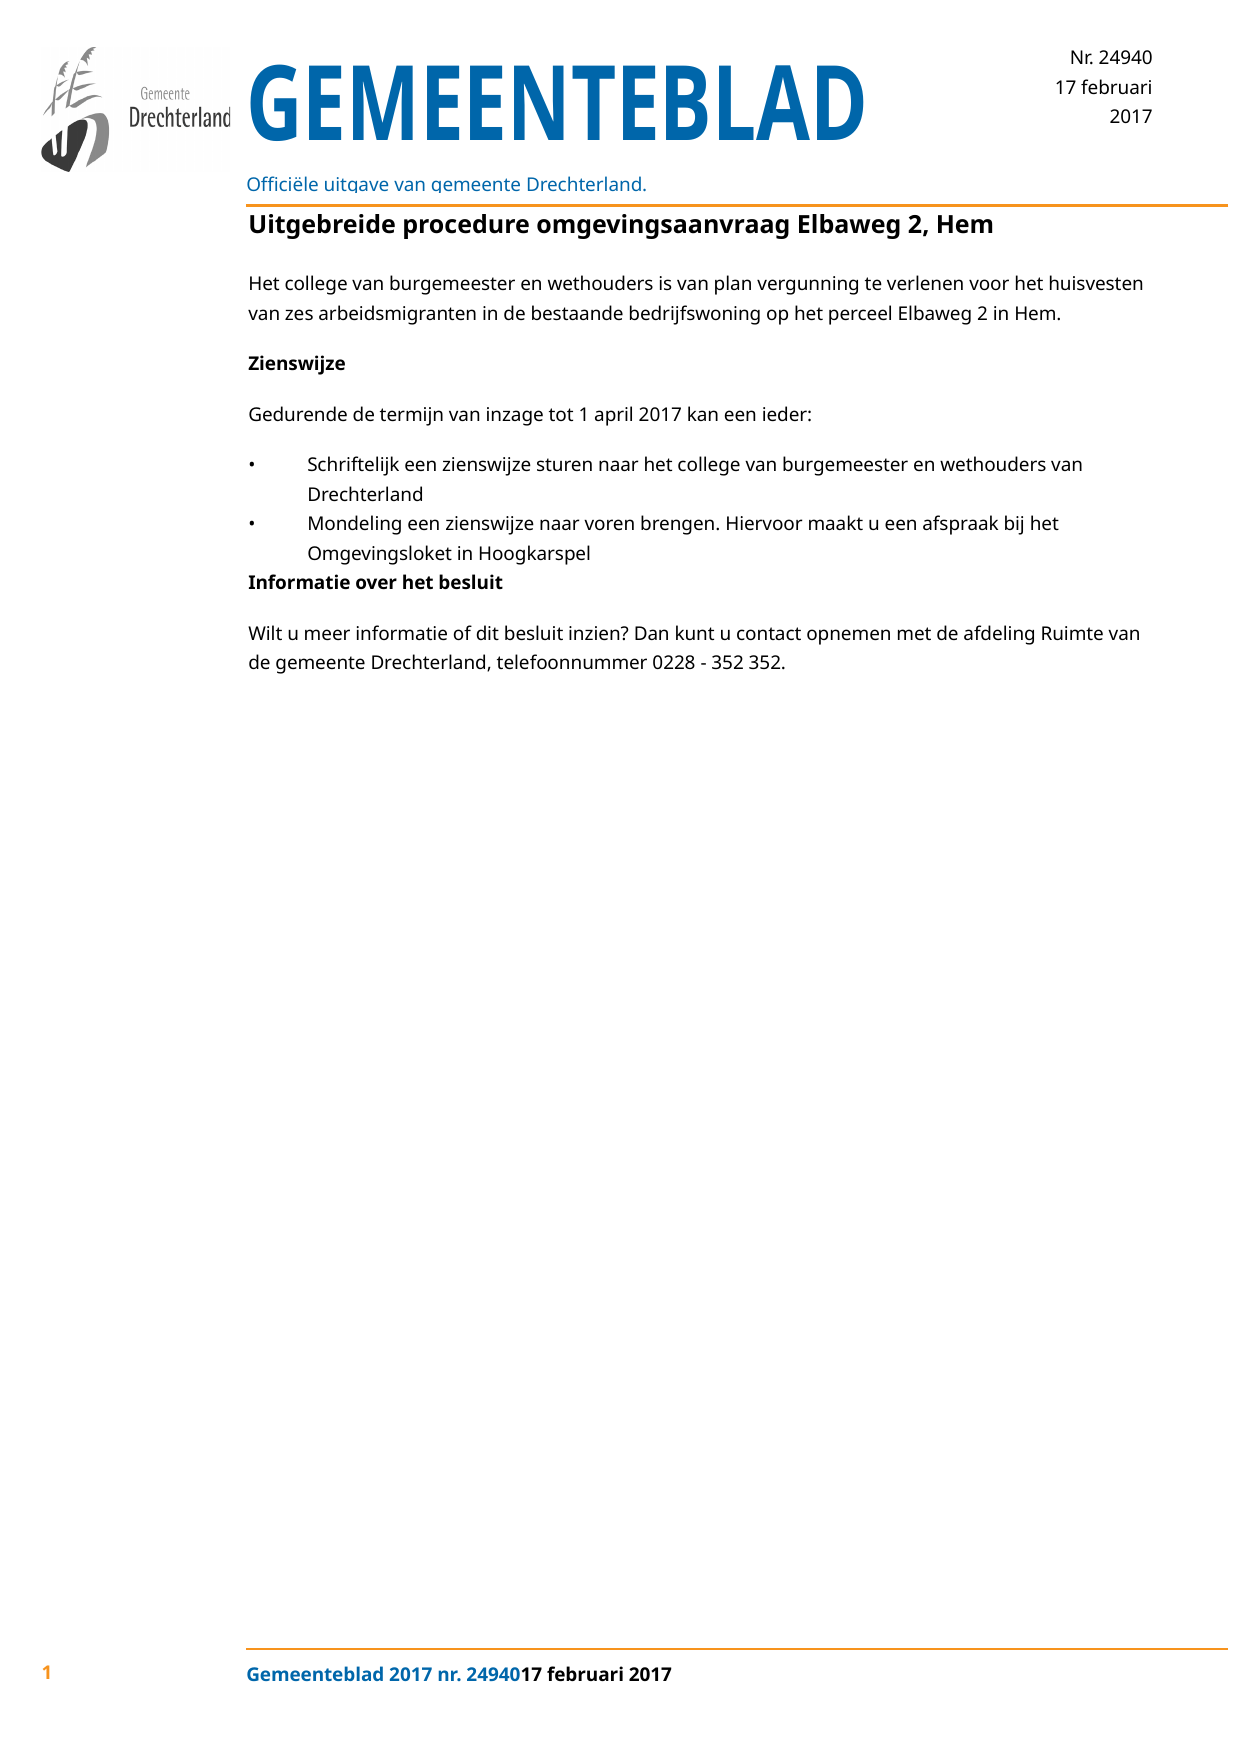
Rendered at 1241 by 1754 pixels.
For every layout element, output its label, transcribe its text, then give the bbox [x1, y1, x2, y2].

list Schriftelijk een zienswijze sturen naar het college van burgemeester en wethouders van Drechterland [248, 451, 1152, 506]
list Mondeling een zienswijze naar voren brengen. Hiervoor maakt u een afspraak bij het Omgevingsloket in Hoogkarspel [248, 510, 1152, 566]
text Zienswijze [248, 350, 1152, 376]
text Wilt u meer informatie of dit besluit inzien? Dan kunt u contact opnemen met de afdeling Ruimte van de gemeente Drechterland, telefoonnummer 0228 - 352 352. [248, 620, 1152, 675]
text Gedurende de termijn van inzage tot 1 april 2017 kan een ieder: [248, 401, 1152, 426]
text Het college van burgemeester en wethouders is van plan vergunning te verlenen voor het huisvesten van zes arbeidsmigranten in de bestaande bedrijfswoning op het perceel Elbaweg 2 in Hem. [248, 270, 1152, 326]
picture [41, 47, 231, 172]
text Informatie over het besluit [248, 569, 1152, 595]
text Uitgebreide procedure omgevingsaanvraag Elbaweg 2, Hem [248, 207, 1152, 241]
